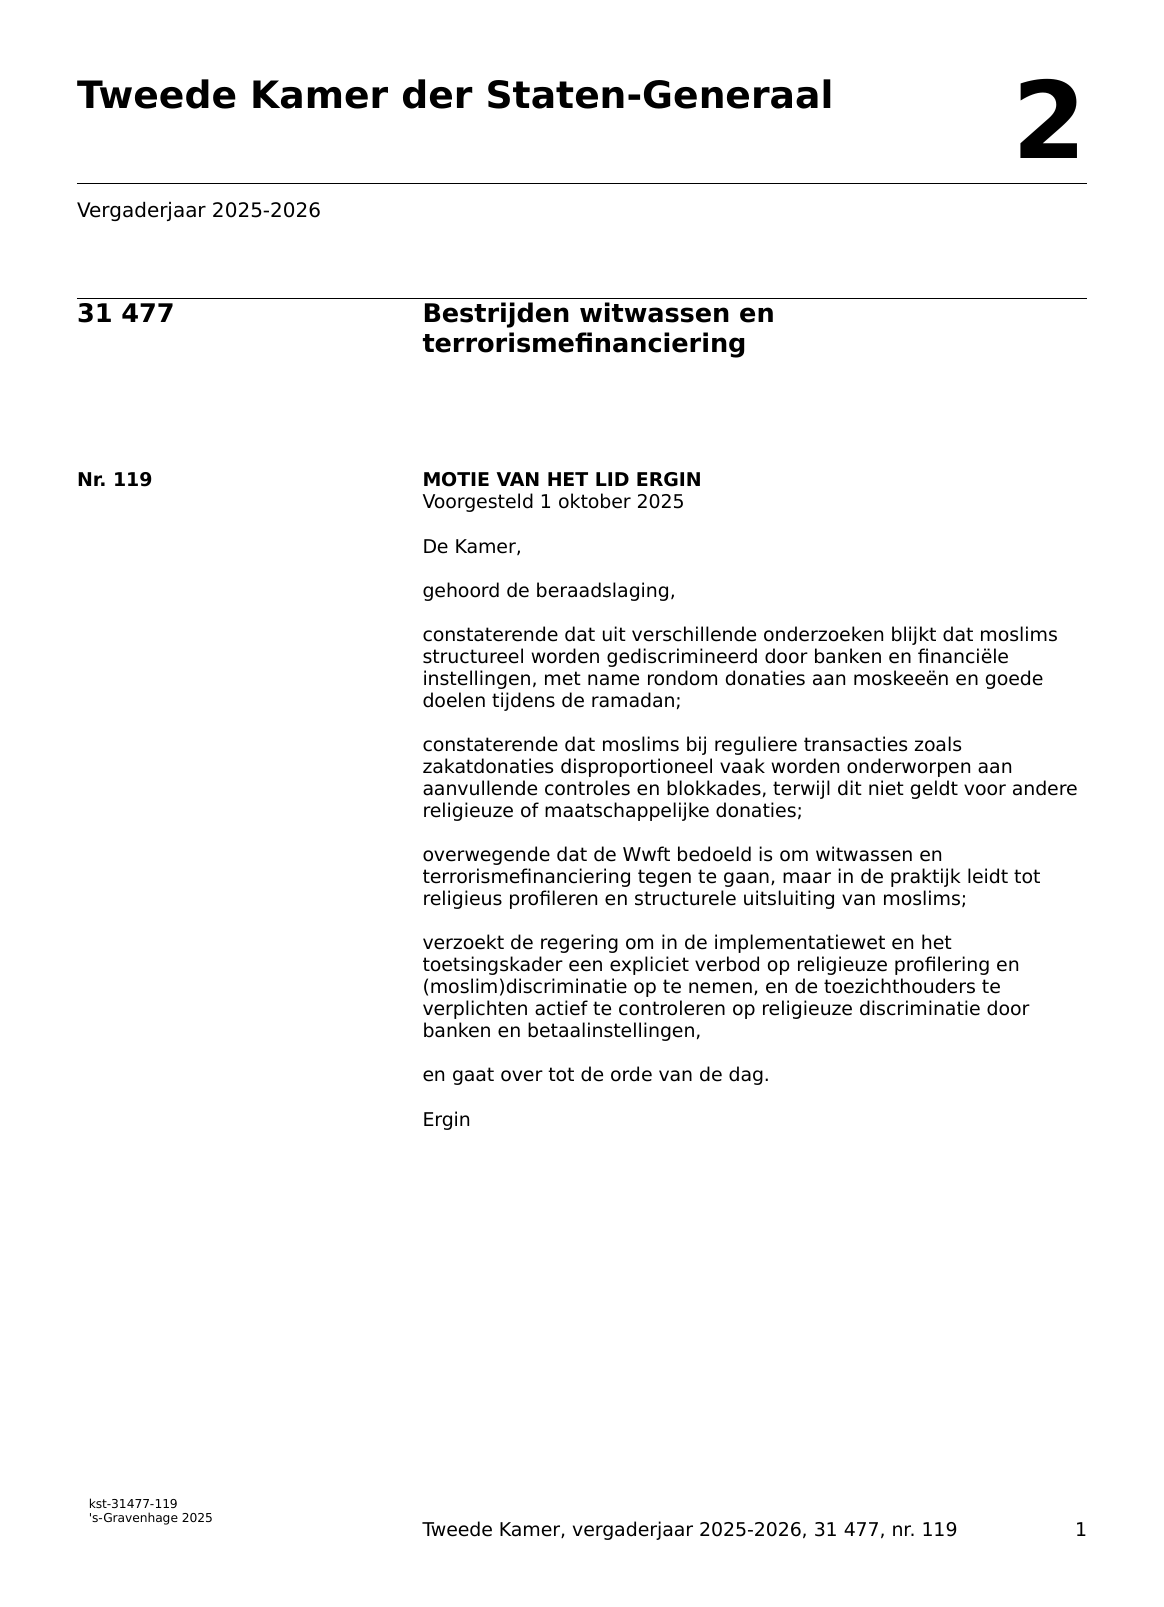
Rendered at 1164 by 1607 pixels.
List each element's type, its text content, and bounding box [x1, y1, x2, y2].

table_header Tweede Kamer der Staten-Generaal [77, 59, 886, 183]
table_cell Vergaderjaar 2025-2026 [77, 184, 1087, 298]
text overwegende dat de Wwft bedoeld is om witwassen en terrorismefinanciering tegen te gaan, maar in de praktijk leidt tot religieus profileren en structurele uitsluiting van moslims; [422, 844, 1087, 910]
text kst-31477-119 [88, 1497, 323, 1511]
subtitle 31 477 Bestrijden witwassen en terrorismefinanciering [77, 299, 1087, 358]
text Ergin [422, 1108, 1087, 1130]
subtitle Nr. 119 MOTIE VAN HET LID ERGIN [77, 469, 1087, 491]
text gehoord de beraadslaging, [422, 580, 1087, 602]
text verzoekt de regering om in de implementatiewet en het toetsingskader een expliciet verbod op religieuze profilering en (moslim)discriminatie op te nemen, en de toezichthouders te verplichten actief te controleren op religieuze discriminatie door banken en betaalinstellingen, [422, 932, 1087, 1042]
text constaterende dat moslims bij reguliere transacties zoals zakatdonaties disproportioneel vaak worden onderworpen aan aanvullende controles en blokkades, terwijl dit niet geldt voor andere religieuze of maatschappelijke donaties; [422, 734, 1087, 822]
text constaterende dat uit verschillende onderzoeken blijkt dat moslims structureel worden gediscrimineerd door banken en financiële instellingen, met name rondom donaties aan moskeeën en goede doelen tijdens de ramadan; [422, 624, 1087, 712]
text Voorgesteld 1 oktober 2025 [422, 491, 1087, 513]
text en gaat over tot de orde van de dag. [422, 1064, 1087, 1086]
table_header 2 [886, 59, 1087, 183]
text 's-Gravenhage 2025 [88, 1511, 323, 1525]
text De Kamer, [422, 536, 1087, 557]
